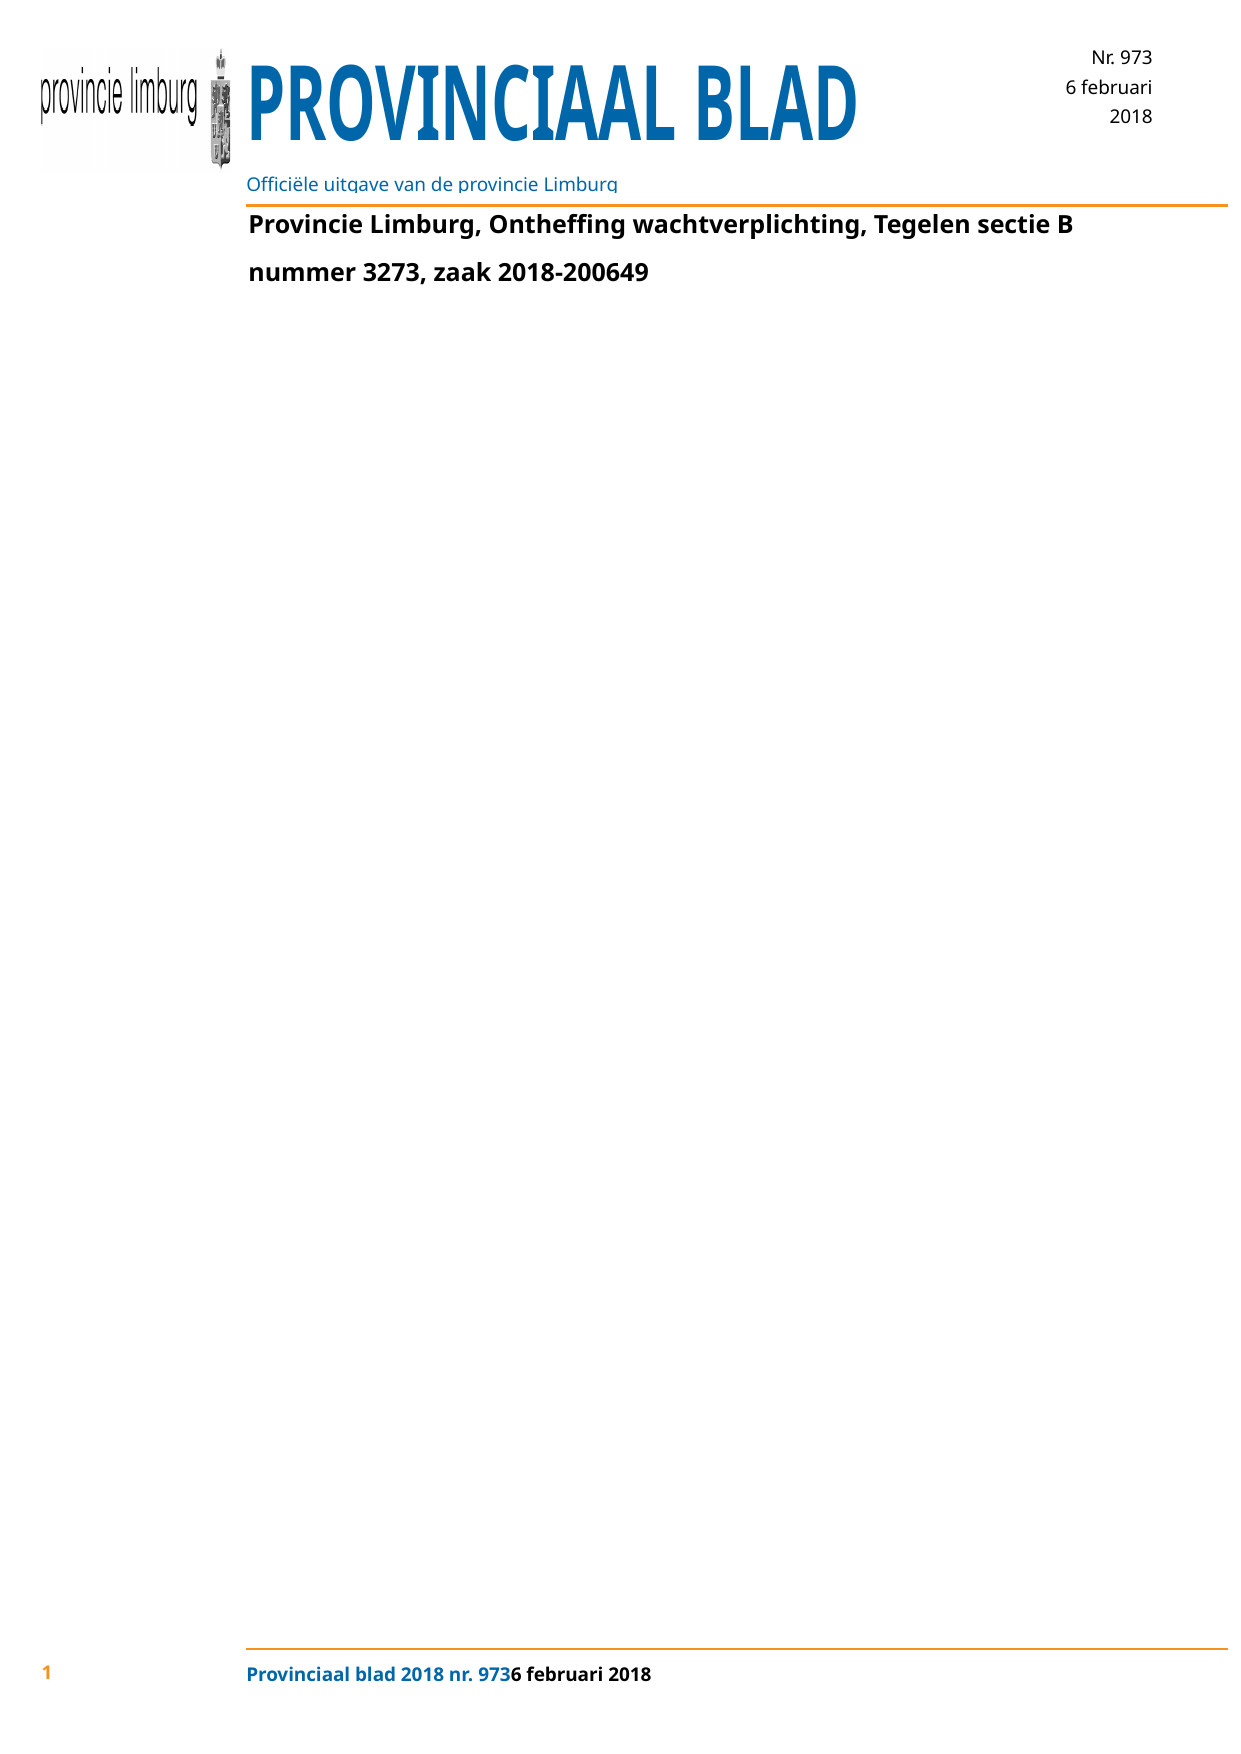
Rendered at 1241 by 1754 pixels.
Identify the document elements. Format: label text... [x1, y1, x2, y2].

text Provincie Limburg, Ontheffing wachtverplichting, Tegelen sectie B nummer 3273, zaak 2018-200649 [248, 207, 1152, 288]
picture [41, 47, 231, 172]
